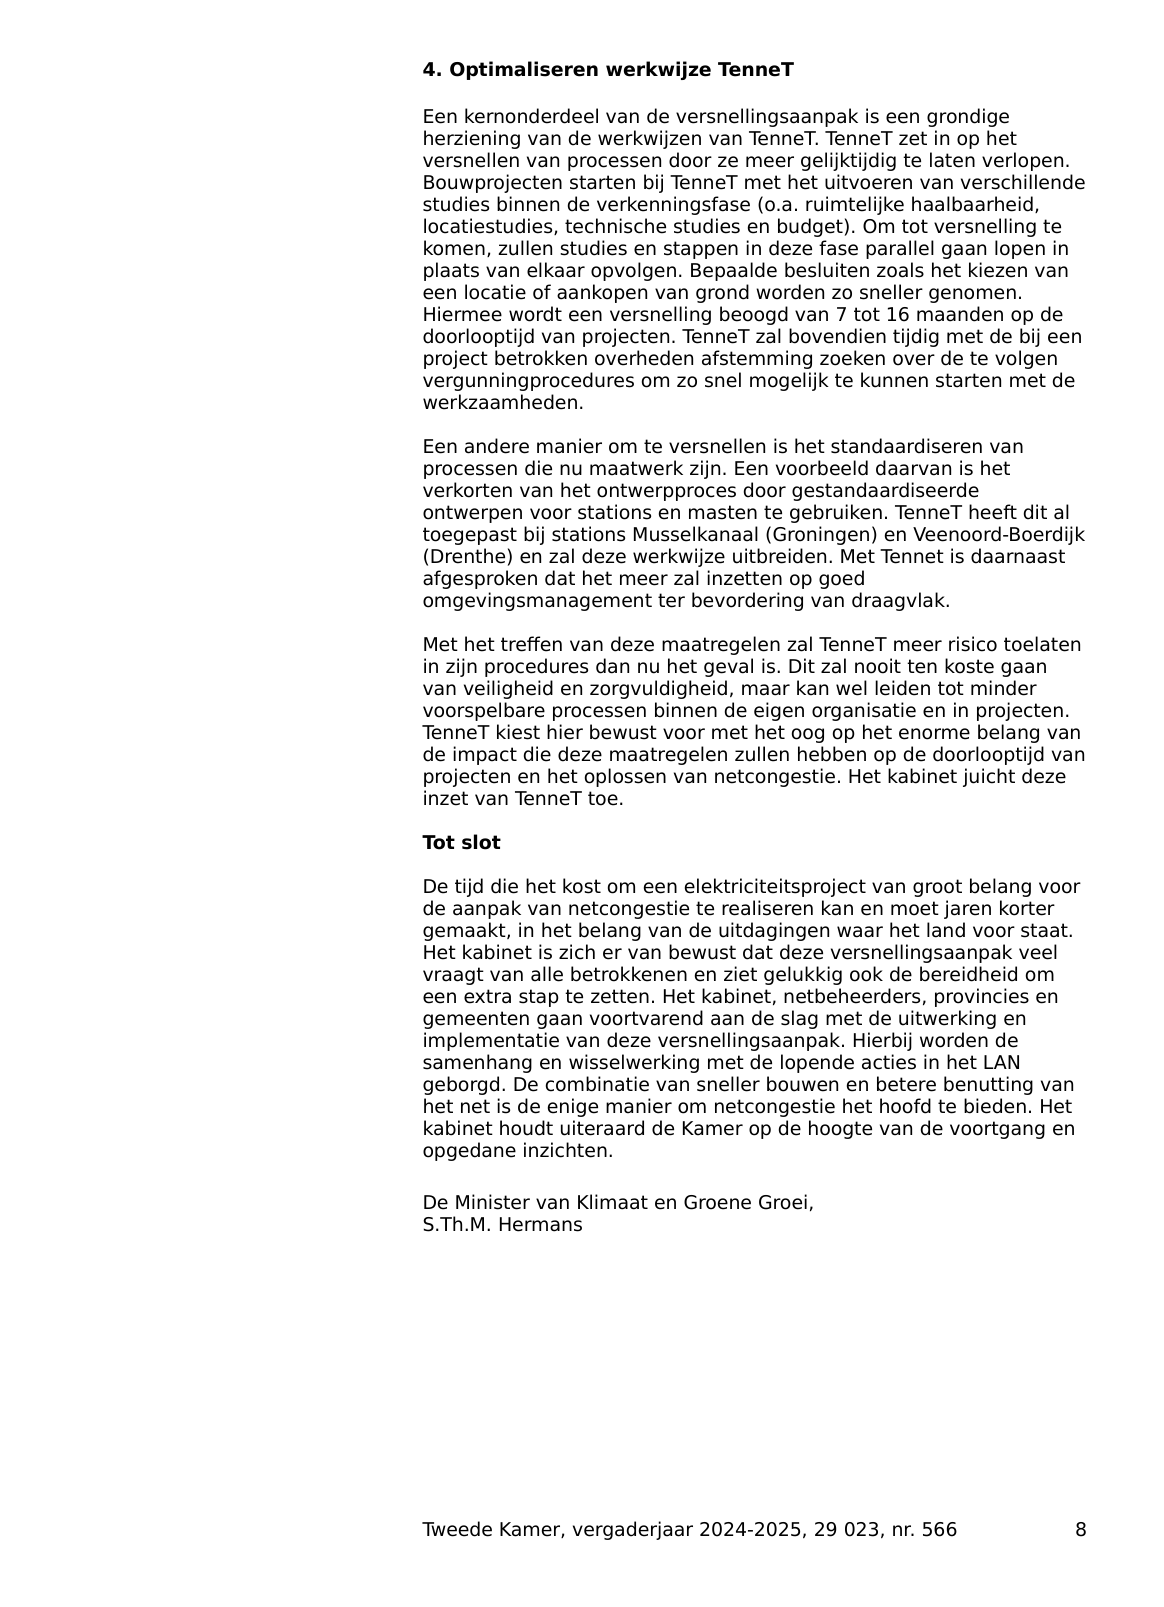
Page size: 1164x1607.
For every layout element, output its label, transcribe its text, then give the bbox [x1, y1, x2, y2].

text De tijd die het kost om een elektriciteitsproject van groot belang voor de aanpak van netcongestie te realiseren kan en moet jaren korter gemaakt, in het belang van de uitdagingen waar het land voor staat. Het kabinet is zich er van bewust dat deze versnellingsaanpak veel vraagt van alle betrokkenen en ziet gelukkig ook de bereidheid om een extra stap te zetten. Het kabinet, netbeheerders, provincies en gemeenten gaan voortvarend aan de slag met de uitwerking en implementatie van deze versnellingsaanpak. Hierbij worden de samenhang en wisselwerking met de lopende acties in het LAN geborgd. De combinatie van sneller bouwen en betere benutting van het net is de enige manier om netcongestie het hoofd te bieden. Het kabinet houdt uiteraard de Kamer op de hoogte van de voortgang en opgedane inzichten. [422, 876, 1087, 1162]
subtitle 4. Optimaliseren werkwijze TenneT [422, 59, 1087, 81]
subtitle Tot slot [422, 832, 1087, 854]
text Een andere manier om te versnellen is het standaardiseren van processen die nu maatwerk zijn. Een voorbeeld daarvan is het verkorten van het ontwerpproces door gestandaardiseerde ontwerpen voor stations en masten te gebruiken. TenneT heeft dit al toegepast bij stations Musselkanaal (Groningen) en Veenoord-Boerdijk (Drenthe) en zal deze werkwijze uitbreiden. Met Tennet is daarnaast afgesproken dat het meer zal inzetten op goed omgevingsmanagement ter bevordering van draagvlak. [422, 436, 1087, 612]
text Een kernonderdeel van de versnellingsaanpak is een grondige herziening van de werkwijzen van TenneT. TenneT zet in op het versnellen van processen door ze meer gelijktijdig te laten verlopen. Bouwprojecten starten bij TenneT met het uitvoeren van verschillende studies binnen de verkenningsfase (o.a. ruimtelijke haalbaarheid, locatiestudies, technische studies en budget). Om tot versnelling te komen, zullen studies en stappen in deze fase parallel gaan lopen in plaats van elkaar opvolgen. Bepaalde besluiten zoals het kiezen van een locatie of aankopen van grond worden zo sneller genomen. Hiermee wordt een versnelling beoogd van 7 tot 16 maanden op de doorlooptijd van projecten. TenneT zal bovendien tijdig met de bij een project betrokken overheden afstemming zoeken over de te volgen vergunningprocedures om zo snel mogelijk te kunnen starten met de werkzaamheden. [422, 106, 1087, 414]
text Met het treffen van deze maatregelen zal TenneT meer risico toelaten in zijn procedures dan nu het geval is. Dit zal nooit ten koste gaan van veiligheid en zorgvuldigheid, maar kan wel leiden tot minder voorspelbare processen binnen de eigen organisatie en in projecten. TenneT kiest hier bewust voor met het oog op het enorme belang van de impact die deze maatregelen zullen hebben op de doorlooptijd van projecten en het oplossen van netcongestie. Het kabinet juicht deze inzet van TenneT toe. [422, 634, 1087, 810]
text De Minister van Klimaat en Groene Groei, S.Th.M. Hermans [422, 1192, 1087, 1236]
